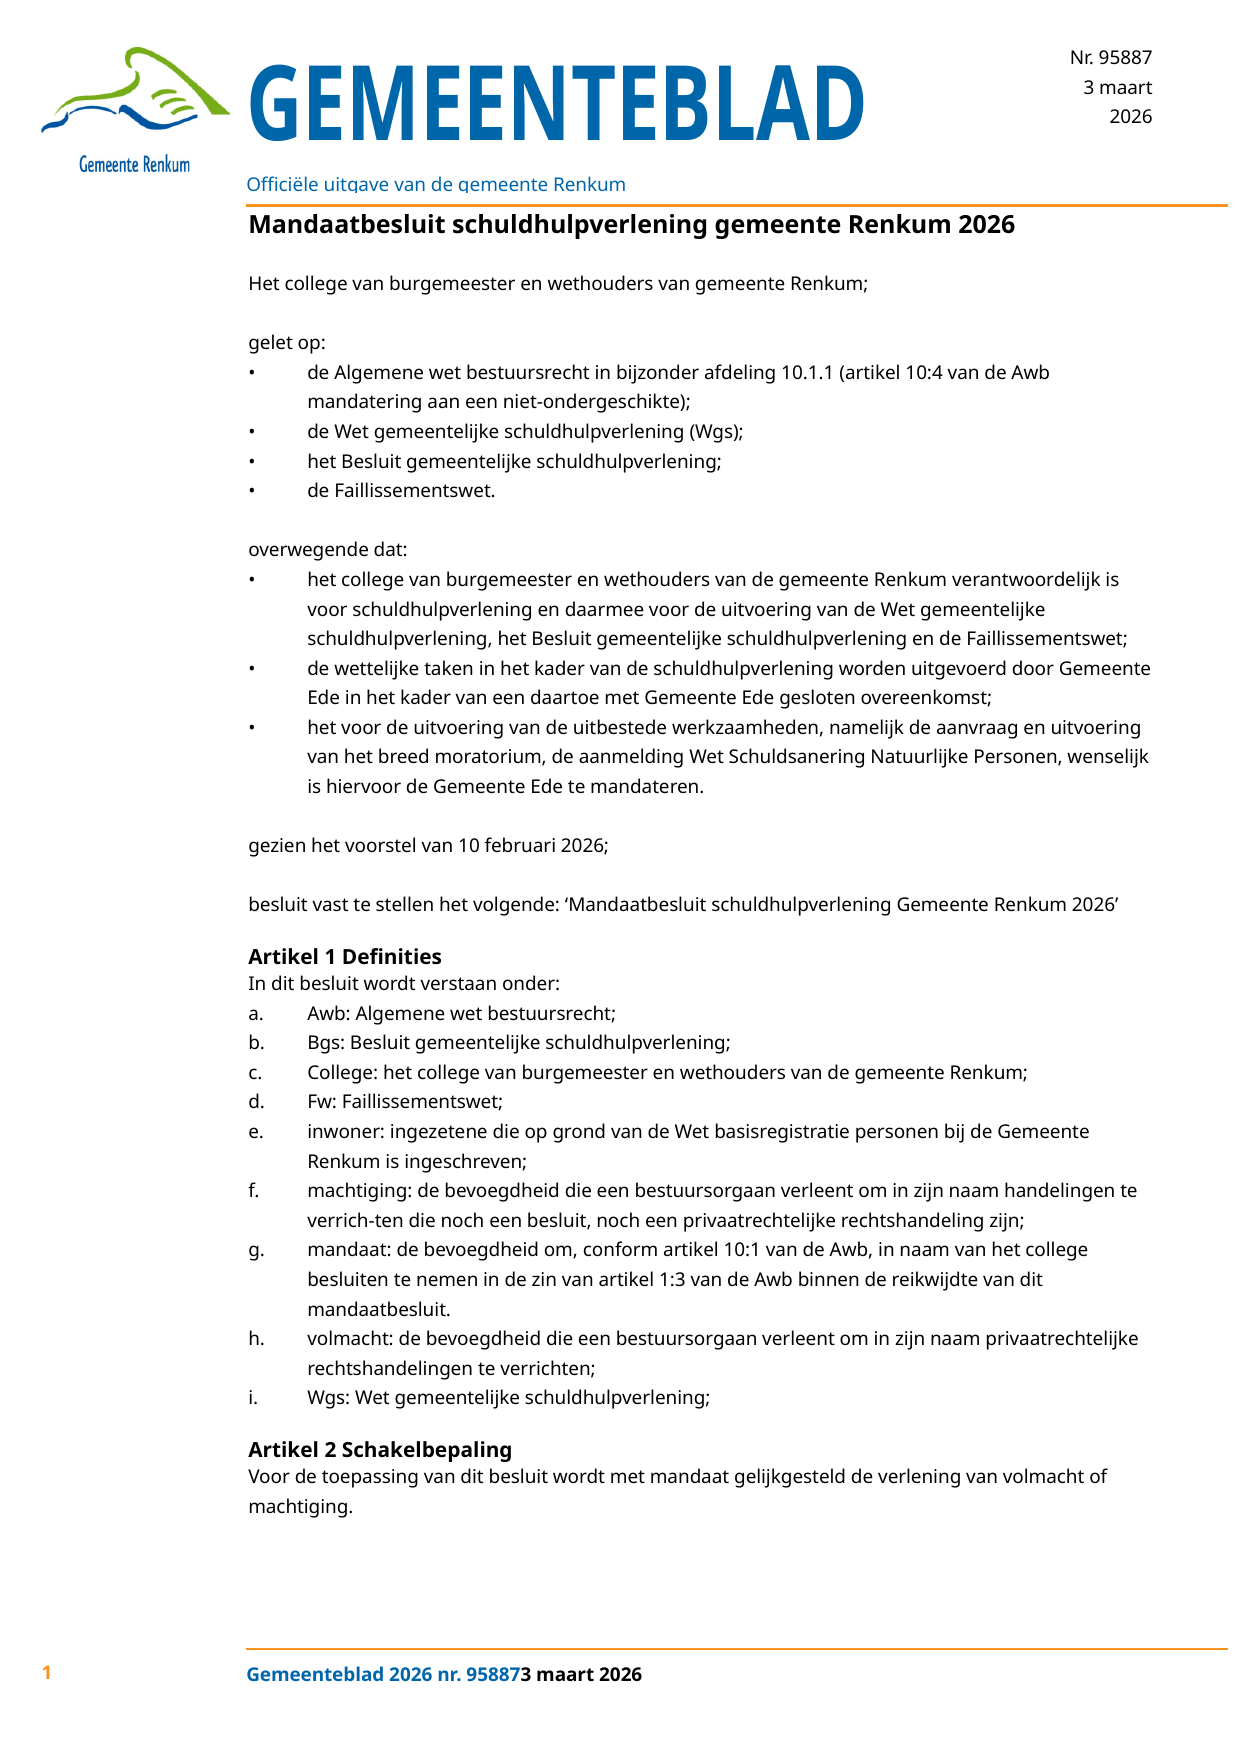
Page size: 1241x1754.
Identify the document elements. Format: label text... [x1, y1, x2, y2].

text Het college van burgemeester en wethouders van gemeente Renkum; [248, 270, 1152, 296]
text gelet op: [248, 329, 1152, 355]
list Bgs: Besluit gemeentelijke schuldhulpverlening; [248, 1029, 1152, 1055]
text In dit besluit wordt verstaan onder: [248, 970, 1152, 996]
list mandaat: de bevoegdheid om, conform artikel 10:1 van de Awb, in naam van het college besluiten te nemen in de zin van artikel 1:3 van de Awb binnen de reikwijdte van dit mandaatbesluit. [248, 1237, 1152, 1322]
list College: het college van burgemeester en wethouders van de gemeente Renkum; [248, 1059, 1152, 1085]
list het college van burgemeester en wethouders van de gemeente Renkum verantwoordelijk is voor schuldhulpverlening en daarmee voor de uitvoering van de Wet gemeentelijke schuldhulpverlening, het Besluit gemeentelijke schuldhulpverlening en de Faillissementswet; [248, 566, 1152, 651]
text gezien het voorstel van 10 februari 2026; [248, 832, 1152, 858]
list de wettelijke taken in het kader van de schuldhulpverlening worden uitgevoerd door Gemeente Ede in het kader van een daartoe met Gemeente Ede gesloten overeenkomst; [248, 655, 1152, 710]
text besluit vast te stellen het volgende: ‘Mandaatbesluit schuldhulpverlening Gemeente Renkum 2026’ [248, 892, 1152, 917]
list volmacht: de bevoegdheid die een bestuursorgaan verleent om in zijn naam privaatrechtelijke rechtshandelingen te verrichten; [248, 1325, 1152, 1381]
text Artikel 1 Definities [248, 942, 1152, 970]
list de Algemene wet bestuursrecht in bijzonder afdeling 10.1.1 (artikel 10:4 van de Awb mandatering aan een niet-ondergeschikte); [248, 359, 1152, 414]
picture [41, 47, 231, 172]
text Voor de toepassing van dit besluit wordt met mandaat gelijkgesteld de verlening van volmacht of machtiging. [248, 1463, 1152, 1519]
text overwegende dat: [248, 537, 1152, 562]
text Artikel 2 Schakelbepaling [248, 1435, 1152, 1463]
list de Wet gemeentelijke schuldhulpverlening (Wgs); [248, 418, 1152, 444]
list machtiging: de bevoegdheid die een bestuursorgaan verleent om in zijn naam handelingen te verrich-ten die noch een besluit, noch een privaatrechtelijke rechtshandeling zijn; [248, 1177, 1152, 1233]
list Fw: Faillissementswet; [248, 1089, 1152, 1114]
list Awb: Algemene wet bestuursrecht; [248, 1000, 1152, 1026]
list het Besluit gemeentelijke schuldhulpverlening; [248, 448, 1152, 473]
text Mandaatbesluit schuldhulpverlening gemeente Renkum 2026 [248, 207, 1152, 241]
list inwoner: ingezetene die op grond van de Wet basisregistratie personen bij de Gemeente Renkum is ingeschreven; [248, 1118, 1152, 1174]
list het voor de uitvoering van de uitbestede werkzaamheden, namelijk de aanvraag en uitvoering van het breed moratorium, de aanmelding Wet Schuldsanering Natuurlijke Personen, wenselijk is hiervoor de Gemeente Ede te mandateren. [248, 714, 1152, 799]
list Wgs: Wet gemeentelijke schuldhulpverlening; [248, 1384, 1152, 1410]
list de Faillissementswet. [248, 477, 1152, 503]
